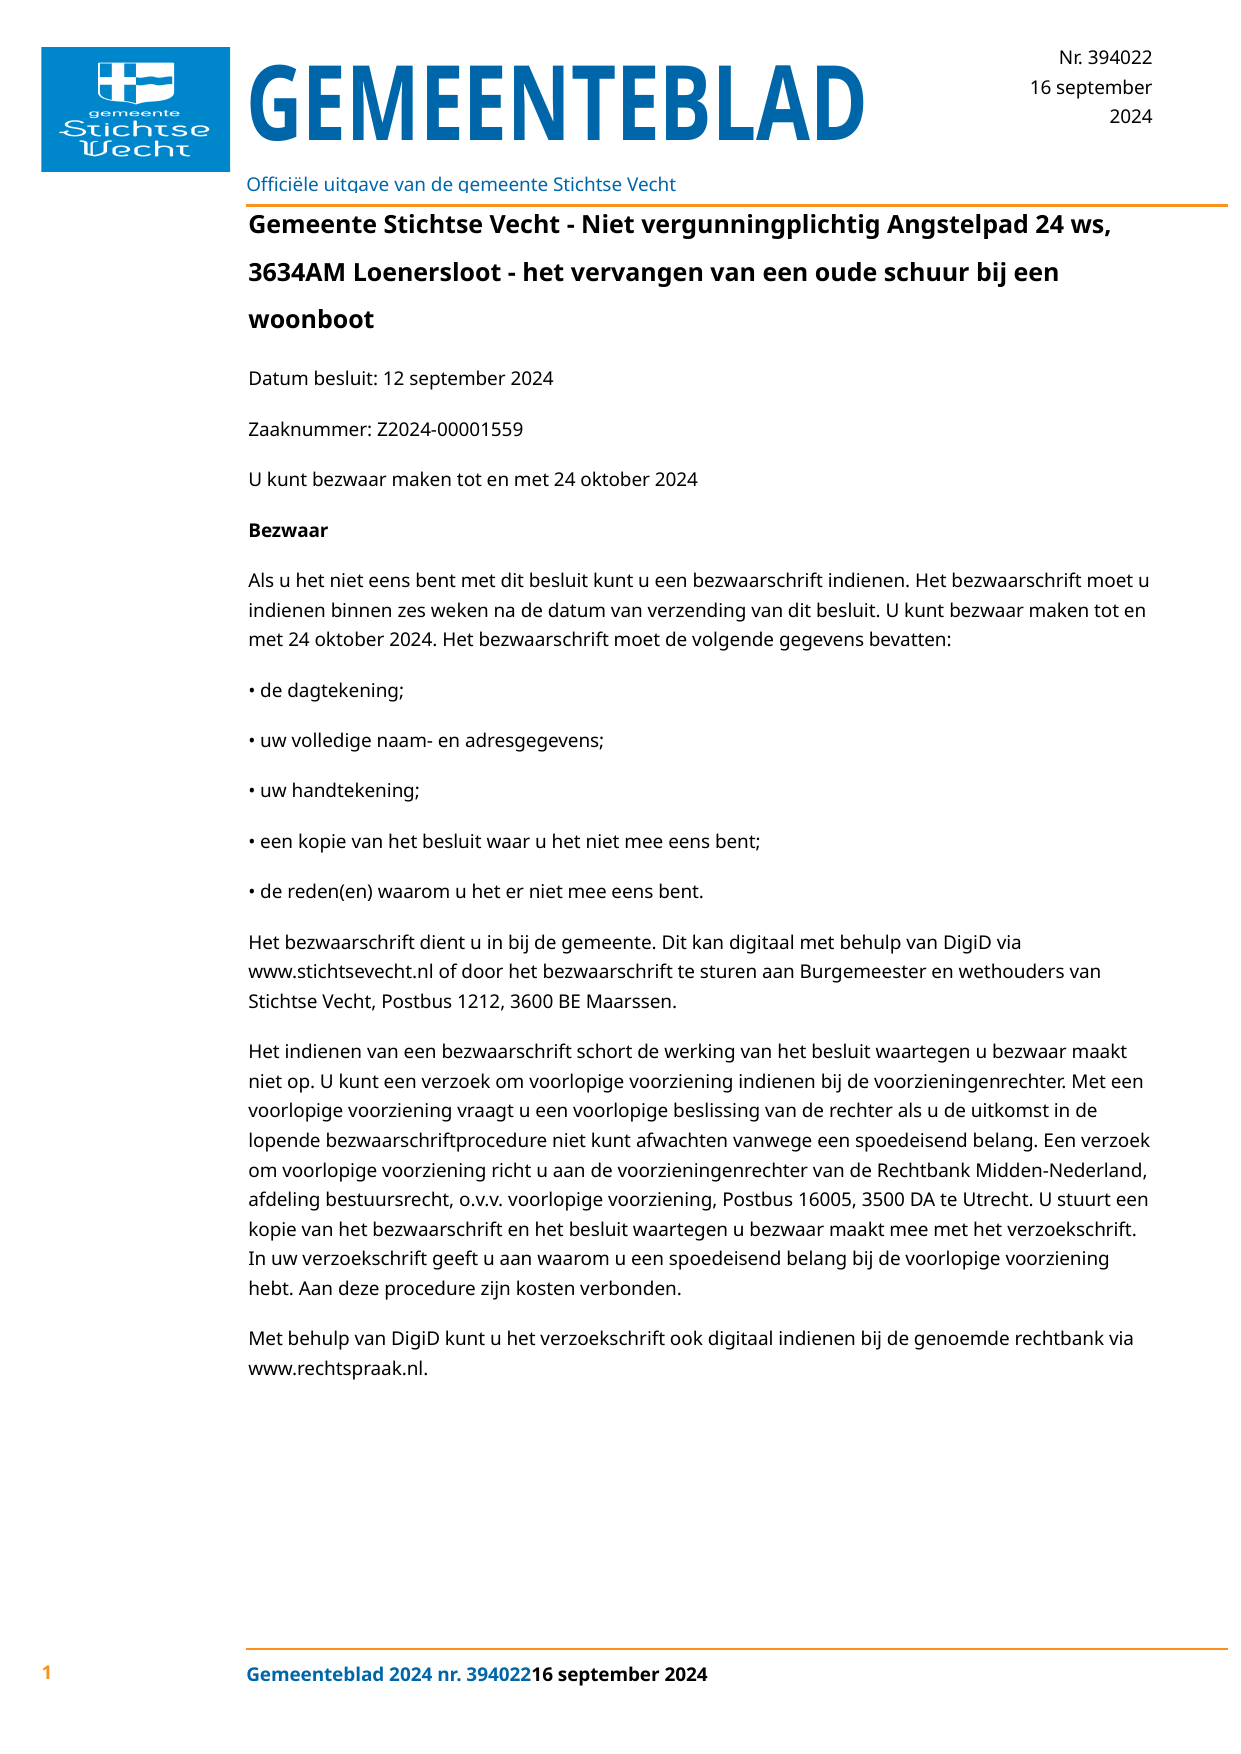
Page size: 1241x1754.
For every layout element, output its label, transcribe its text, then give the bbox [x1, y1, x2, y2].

text Datum besluit: 12 september 2024 [248, 366, 1152, 391]
text Het indienen van een bezwaarschrift schort de werking van het besluit waartegen u bezwaar maakt niet op. U kunt een verzoek om voorlopige voorziening indienen bij de voorzieningenrechter. Met een voorlopige voorziening vraagt u een voorlopige beslissing van de rechter als u de uitkomst in de lopende bezwaarschriftprocedure niet kunt afwachten vanwege een spoedeisend belang. Een verzoek om voorlopige voorziening richt u aan de voorzieningenrechter van de Rechtbank Midden-Nederland, afdeling bestuursrecht, o.v.v. voorlopige voorziening, Postbus 16005, 3500 DA te Utrecht. U stuurt een kopie van het bezwaarschrift en het besluit waartegen u bezwaar maakt mee met het verzoekschrift. In uw verzoekschrift geeft u aan waarom u een spoedeisend belang bij de voorlopige voorziening hebt. Aan deze procedure zijn kosten verbonden. [248, 1038, 1152, 1301]
text Het bezwaarschrift dient u in bij de gemeente. Dit kan digitaal met behulp van DigiD via www.stichtsevecht.nl of door het bezwaarschrift te sturen aan Burgemeester en wethouders van Stichtse Vecht, Postbus 1212, 3600 BE Maarssen. [248, 929, 1152, 1014]
picture [99, 63, 135, 101]
text U kunt bezwaar maken tot en met 24 oktober 2024 [248, 466, 1152, 492]
text Met behulp van DigiD kunt u het verzoekschrift ook digitaal indienen bij de genoemde rechtbank via www.rechtspraak.nl. [248, 1326, 1152, 1381]
text Gemeente Stichtse Vecht - Niet vergunningplichtig Angstelpad 24 ws, 3634AM Loenersloot - het vervangen van een oude schuur bij een woonboot [248, 207, 1152, 336]
text • uw handtekening; [248, 778, 1152, 803]
picture [137, 63, 174, 103]
text • uw volledige naam- en adresgegevens; [248, 727, 1152, 753]
text Bezwaar [248, 517, 1152, 542]
text • de reden(en) waarom u het er niet mee eens bent. [248, 878, 1152, 904]
text • een kopie van het besluit waar u het niet mee eens bent; [248, 828, 1152, 854]
text Als u het niet eens bent met dit besluit kunt u een bezwaarschrift indienen. Het bezwaarschrift moet u indienen binnen zes weken na de datum van verzending van dit besluit. U kunt bezwaar maken tot en met 24 oktober 2024. Het bezwaarschrift moet de volgende gegevens bevatten: [248, 567, 1152, 652]
text Zaaknummer: Z2024-00001559 [248, 416, 1152, 442]
text • de dagtekening; [248, 677, 1152, 702]
